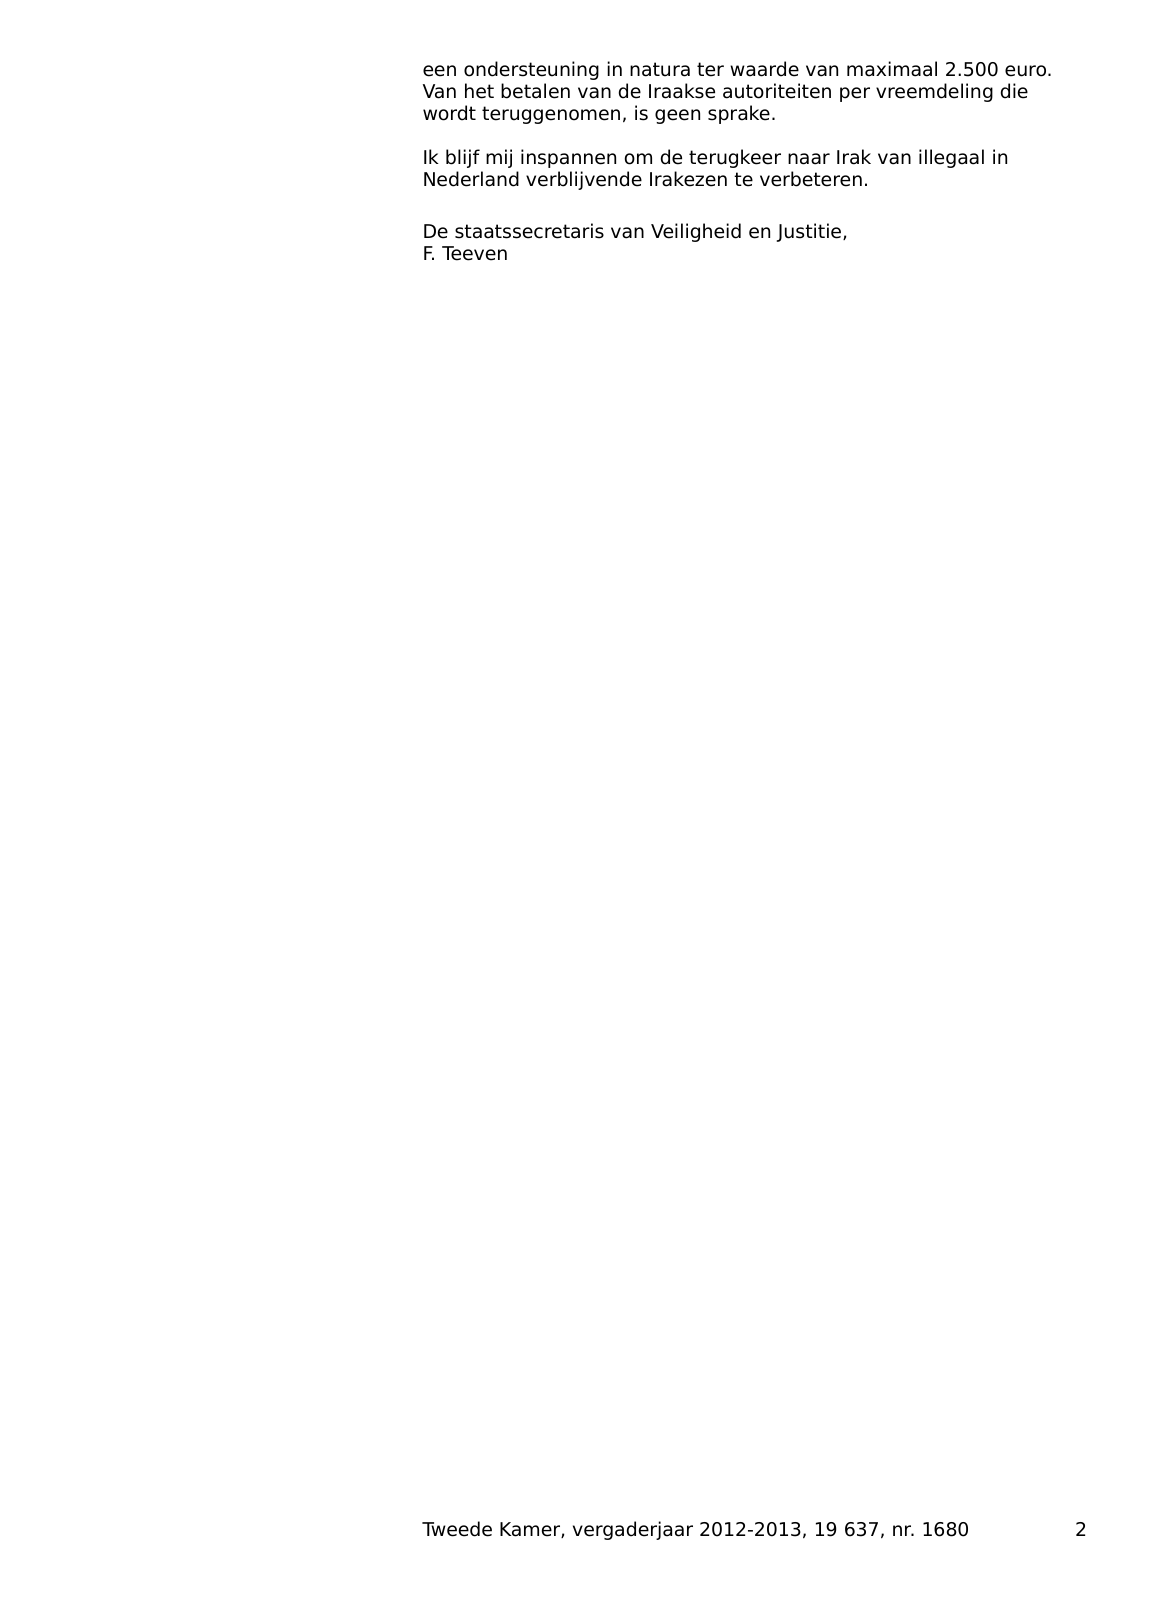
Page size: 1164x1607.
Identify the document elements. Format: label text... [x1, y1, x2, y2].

text De staatssecretaris van Veiligheid en Justitie, F. Teeven [422, 221, 1087, 265]
text Ik blijf mij inspannen om de terugkeer naar Irak van illegaal in Nederland verblijvende Irakezen te verbeteren. [422, 147, 1087, 191]
text een ondersteuning in natura ter waarde van maximaal 2.500 euro. Van het betalen van de Iraakse autoriteiten per vreemdeling die wordt teruggenomen, is geen sprake. [422, 59, 1087, 125]
